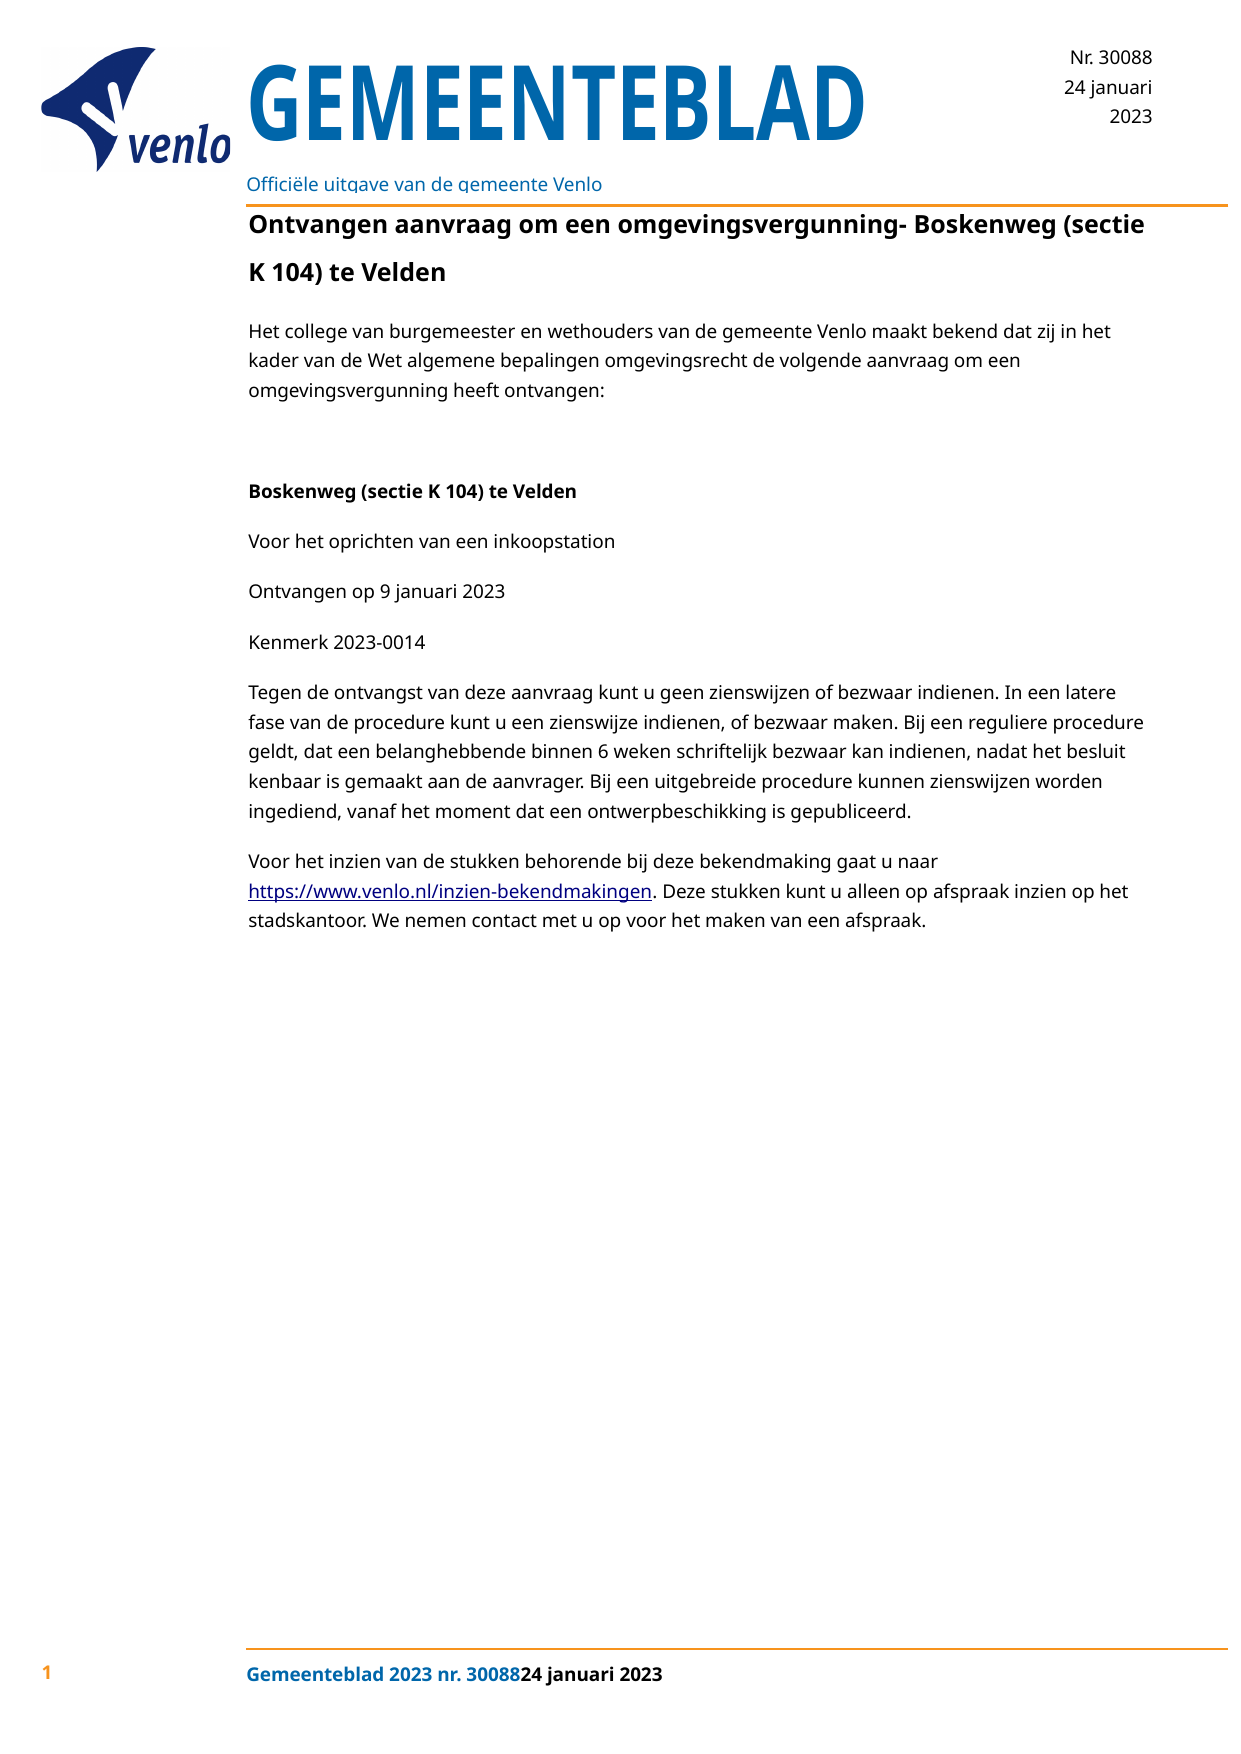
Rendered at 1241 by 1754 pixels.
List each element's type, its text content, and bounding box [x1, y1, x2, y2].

text Voor het oprichten van een inkoopstation [248, 528, 1152, 554]
picture [41, 47, 231, 172]
text Voor het inzien van de stukken behorende bij deze bekendmaking gaat u naar https://www.venlo.nl/inzien-bekendmakingen. Deze stukken kunt u alleen op afspraak inzien op het stadskantoor. We nemen contact met u op voor het maken van een afspraak. [248, 848, 1152, 933]
text Boskenweg (sectie K 104) te Velden [248, 478, 1152, 504]
text Kenmerk 2023-0014 [248, 629, 1152, 655]
text Ontvangen op 9 januari 2023 [248, 579, 1152, 604]
text Tegen de ontvangst van deze aanvraag kunt u geen zienswijzen of bezwaar indienen. In een latere fase van de procedure kunt u een zienswijze indienen, of bezwaar maken. Bij een reguliere procedure geldt, dat een belanghebbende binnen 6 weken schriftelijk bezwaar kan indienen, nadat het besluit kenbaar is gemaakt aan de aanvrager. Bij een uitgebreide procedure kunnen zienswijzen worden ingediend, vanaf het moment dat een ontwerpbeschikking is gepubliceerd. [248, 679, 1152, 824]
text Ontvangen aanvraag om een omgevingsvergunning- Boskenweg (sectie K 104) te Velden [248, 207, 1152, 288]
text Het college van burgemeester en wethouders van de gemeente Venlo maakt bekend dat zij in het kader van de Wet algemene bepalingen omgevingsrecht de volgende aanvraag om een omgevingsvergunning heeft ontvangen: [248, 318, 1152, 403]
